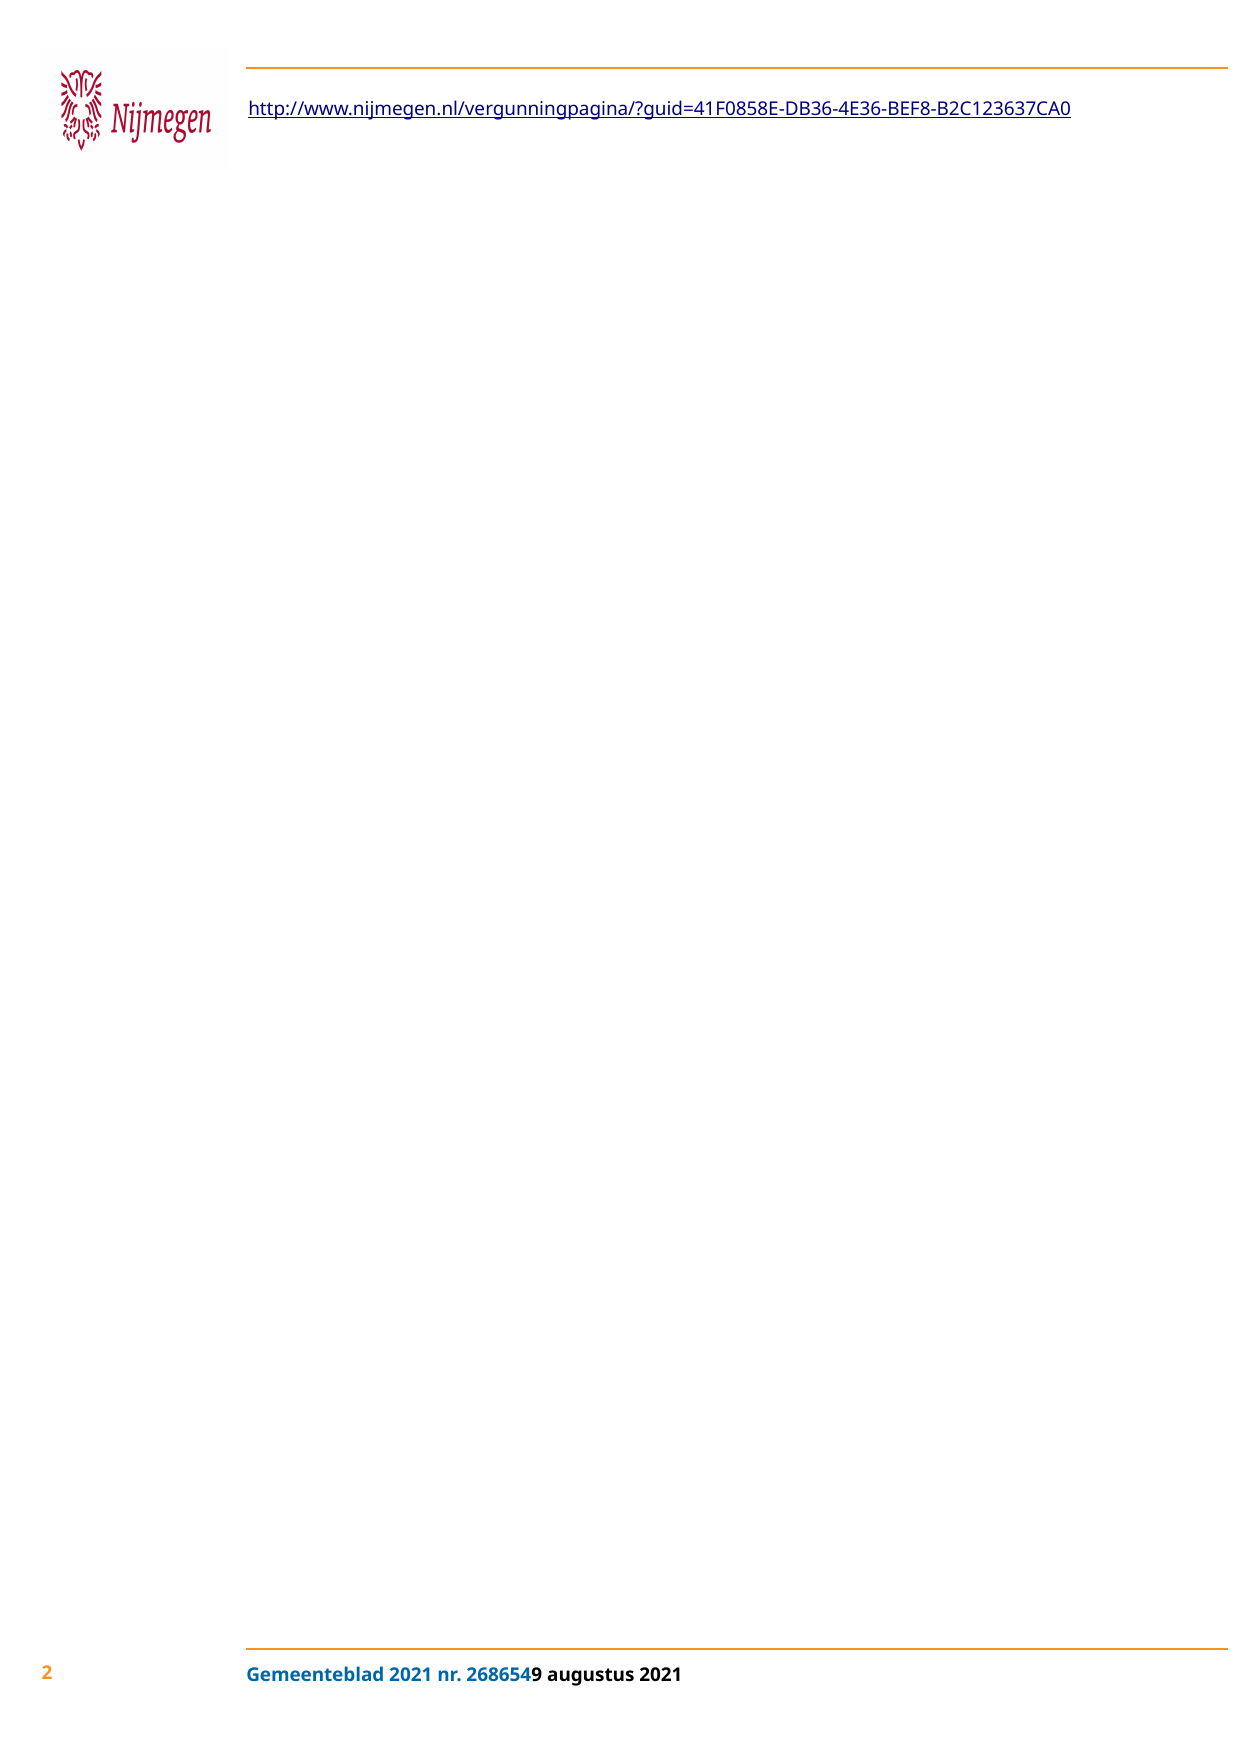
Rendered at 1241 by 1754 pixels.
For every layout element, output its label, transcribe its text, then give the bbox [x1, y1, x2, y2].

picture [41, 47, 231, 172]
text http://www.nijmegen.nl/vergunningpagina/?guid=41F0858E-DB36-4E36-BEF8-B2C123637CA0 [248, 95, 1152, 121]
